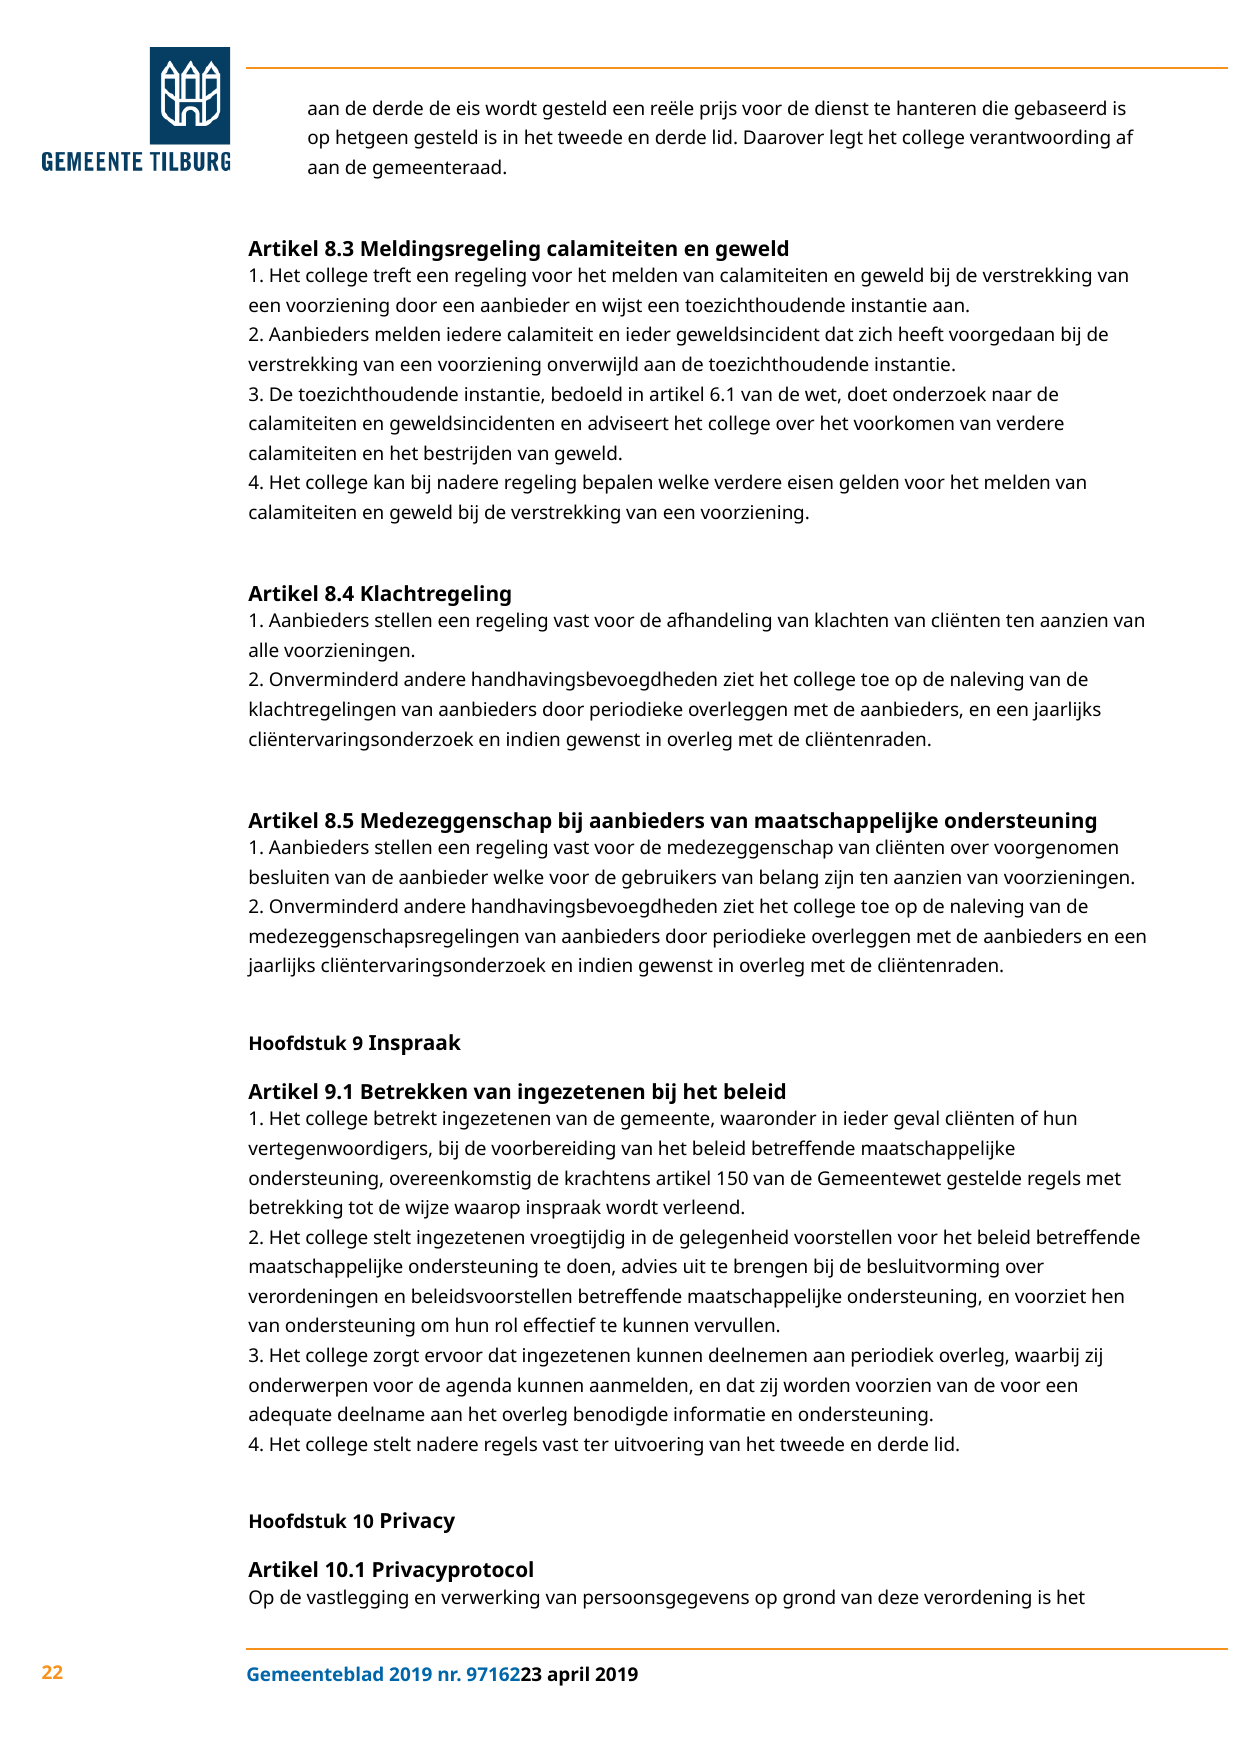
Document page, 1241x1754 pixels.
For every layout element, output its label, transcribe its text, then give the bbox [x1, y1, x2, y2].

text 3. De toezichthoudende instantie, bedoeld in artikel 6.1 van de wet, doet onderzoek naar de calamiteiten en geweldsincidenten en adviseert het college over het voorkomen van verdere calamiteiten en het bestrijden van geweld. [248, 381, 1152, 466]
text 2. Onverminderd andere handhavingsbevoegdheden ziet het college toe op de naleving van de klachtregelingen van aanbieders door periodieke overleggen met de aanbieders, en een jaarlijks cliëntervaringsonderzoek en indien gewenst in overleg met de cliëntenraden. [248, 667, 1152, 752]
text Artikel 9.1 Betrekken van ingezetenen bij het beleid [248, 1077, 1152, 1106]
text 1. Het college betrekt ingezetenen van de gemeente, waaronder in ieder geval cliënten of hun vertegenwoordigers, bij de voorbereiding van het beleid betreffende maatschappelijke ondersteuning, overeenkomstig de krachtens artikel 150 van de Gemeentewet gestelde regels met betrekking tot de wijze waarop inspraak wordt verleend. [248, 1106, 1152, 1220]
text Hoofdstuk 9 Inspraak [248, 1028, 1152, 1056]
text 1. Het college treft een regeling voor het melden van calamiteiten en geweld bij de verstrekking van een voorziening door een aanbieder en wijst een toezichthoudende instantie aan. [248, 262, 1152, 318]
text 4. Het college stelt nadere regels vast ter uitvoering van het tweede en derde lid. [248, 1431, 1152, 1457]
text 4. Het college kan bij nadere regeling bepalen welke verdere eisen gelden voor het melden van calamiteiten en geweld bij de verstrekking van een voorziening. [248, 469, 1152, 525]
text 2. Het college stelt ingezetenen vroegtijdig in de gelegenheid voorstellen voor het beleid betreffende maatschappelijke ondersteuning te doen, advies uit te brengen bij de besluitvorming over verordeningen en beleidsvoorstellen betreffende maatschappelijke ondersteuning, en voorziet hen van ondersteuning om hun rol effectief te kunnen vervullen. [248, 1224, 1152, 1338]
text Hoofdstuk 10 Privacy [248, 1506, 1152, 1534]
text 1. Aanbieders stellen een regeling vast voor de afhandeling van klachten van cliënten ten aanzien van alle voorzieningen. [248, 607, 1152, 663]
text 1. Aanbieders stellen een regeling vast voor de medezeggenschap van cliënten over voorgenomen besluiten van de aanbieder welke voor de gebruikers van belang zijn ten aanzien van voorzieningen. [248, 834, 1152, 889]
text Artikel 10.1 Privacyprotocol [248, 1555, 1152, 1584]
list aan de derde de eis wordt gesteld een reële prijs voor de dienst te hanteren die gebaseerd is op hetgeen gesteld is in het tweede en derde lid. Daarover legt het college verantwoording af aan de gemeenteraad. [248, 95, 1152, 180]
text 2. Aanbieders melden iedere calamiteit en ieder geweldsincident dat zich heeft voorgedaan bij de verstrekking van een voorziening onverwijld aan de toezichthoudende instantie. [248, 322, 1152, 377]
text Artikel 8.5 Medezeggenschap bij aanbieders van maatschappelijke ondersteuning [248, 806, 1152, 834]
picture [41, 47, 231, 172]
text Op de vastlegging en verwerking van persoonsgegevens op grond van deze verordening is het [248, 1584, 1152, 1609]
text 2. Onverminderd andere handhavingsbevoegdheden ziet het college toe op de naleving van de medezeggenschapsregelingen van aanbieders door periodieke overleggen met de aanbieders en een jaarlijks cliëntervaringsonderzoek en indien gewenst in overleg met de cliëntenraden. [248, 893, 1152, 978]
text 3. Het college zorgt ervoor dat ingezetenen kunnen deelnemen aan periodiek overleg, waarbij zij onderwerpen voor de agenda kunnen aanmelden, en dat zij worden voorzien van de voor een adequate deelname aan het overleg benodigde informatie en ondersteuning. [248, 1342, 1152, 1427]
text Artikel 8.4 Klachtregeling [248, 579, 1152, 607]
text Artikel 8.3 Meldingsregeling calamiteiten en geweld [248, 234, 1152, 262]
